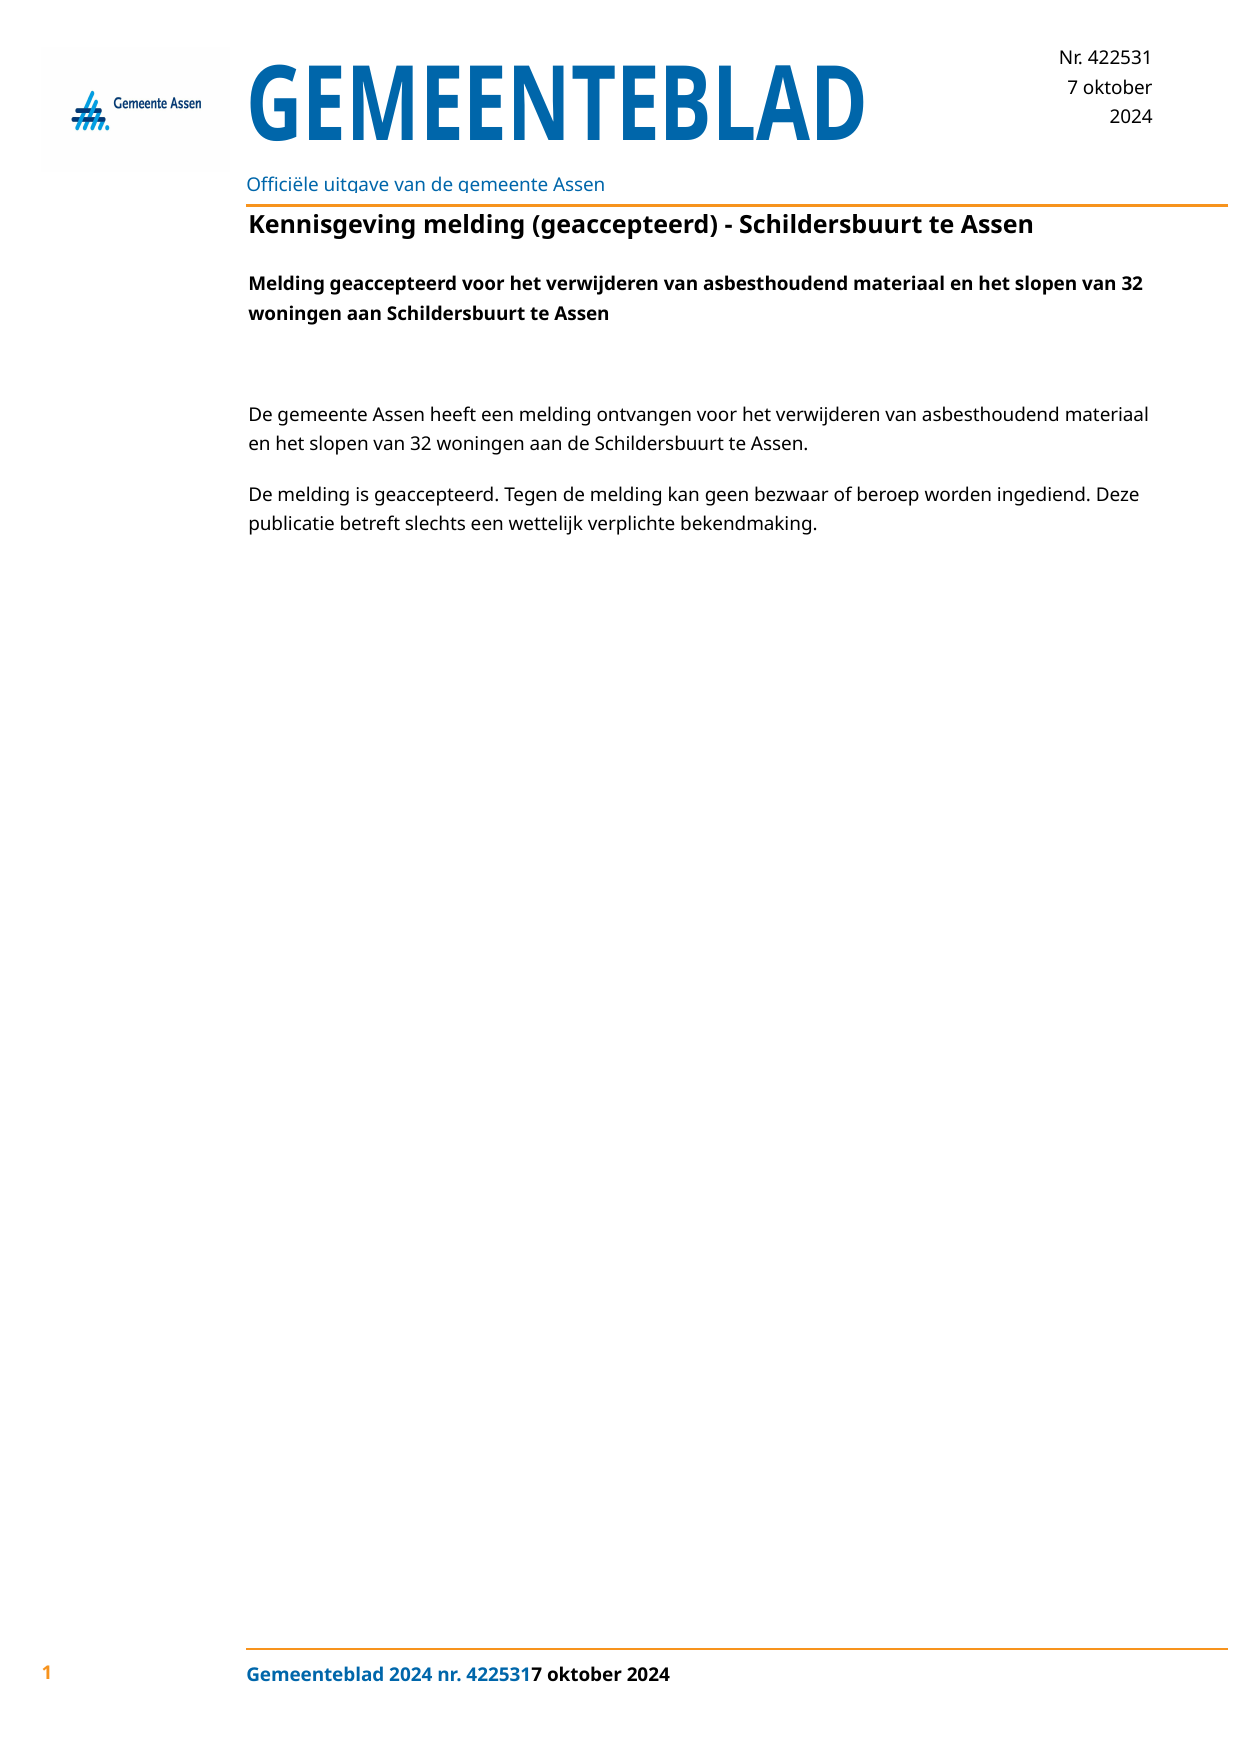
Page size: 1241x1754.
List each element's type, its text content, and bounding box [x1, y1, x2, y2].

text De melding is geaccepteerd. Tegen de melding kan geen bezwaar of beroep worden ingediend. Deze publicatie betreft slechts een wettelijk verplichte bekendmaking. [248, 481, 1152, 536]
picture [41, 47, 231, 172]
text Kennisgeving melding (geaccepteerd) - Schildersbuurt te Assen [248, 207, 1152, 241]
text Melding geaccepteerd voor het verwijderen van asbesthoudend materiaal en het slopen van 32 woningen aan Schildersbuurt te Assen [248, 270, 1152, 326]
text De gemeente Assen heeft een melding ontvangen voor het verwijderen van asbesthoudend materiaal en het slopen van 32 woningen aan de Schildersbuurt te Assen. [248, 401, 1152, 456]
